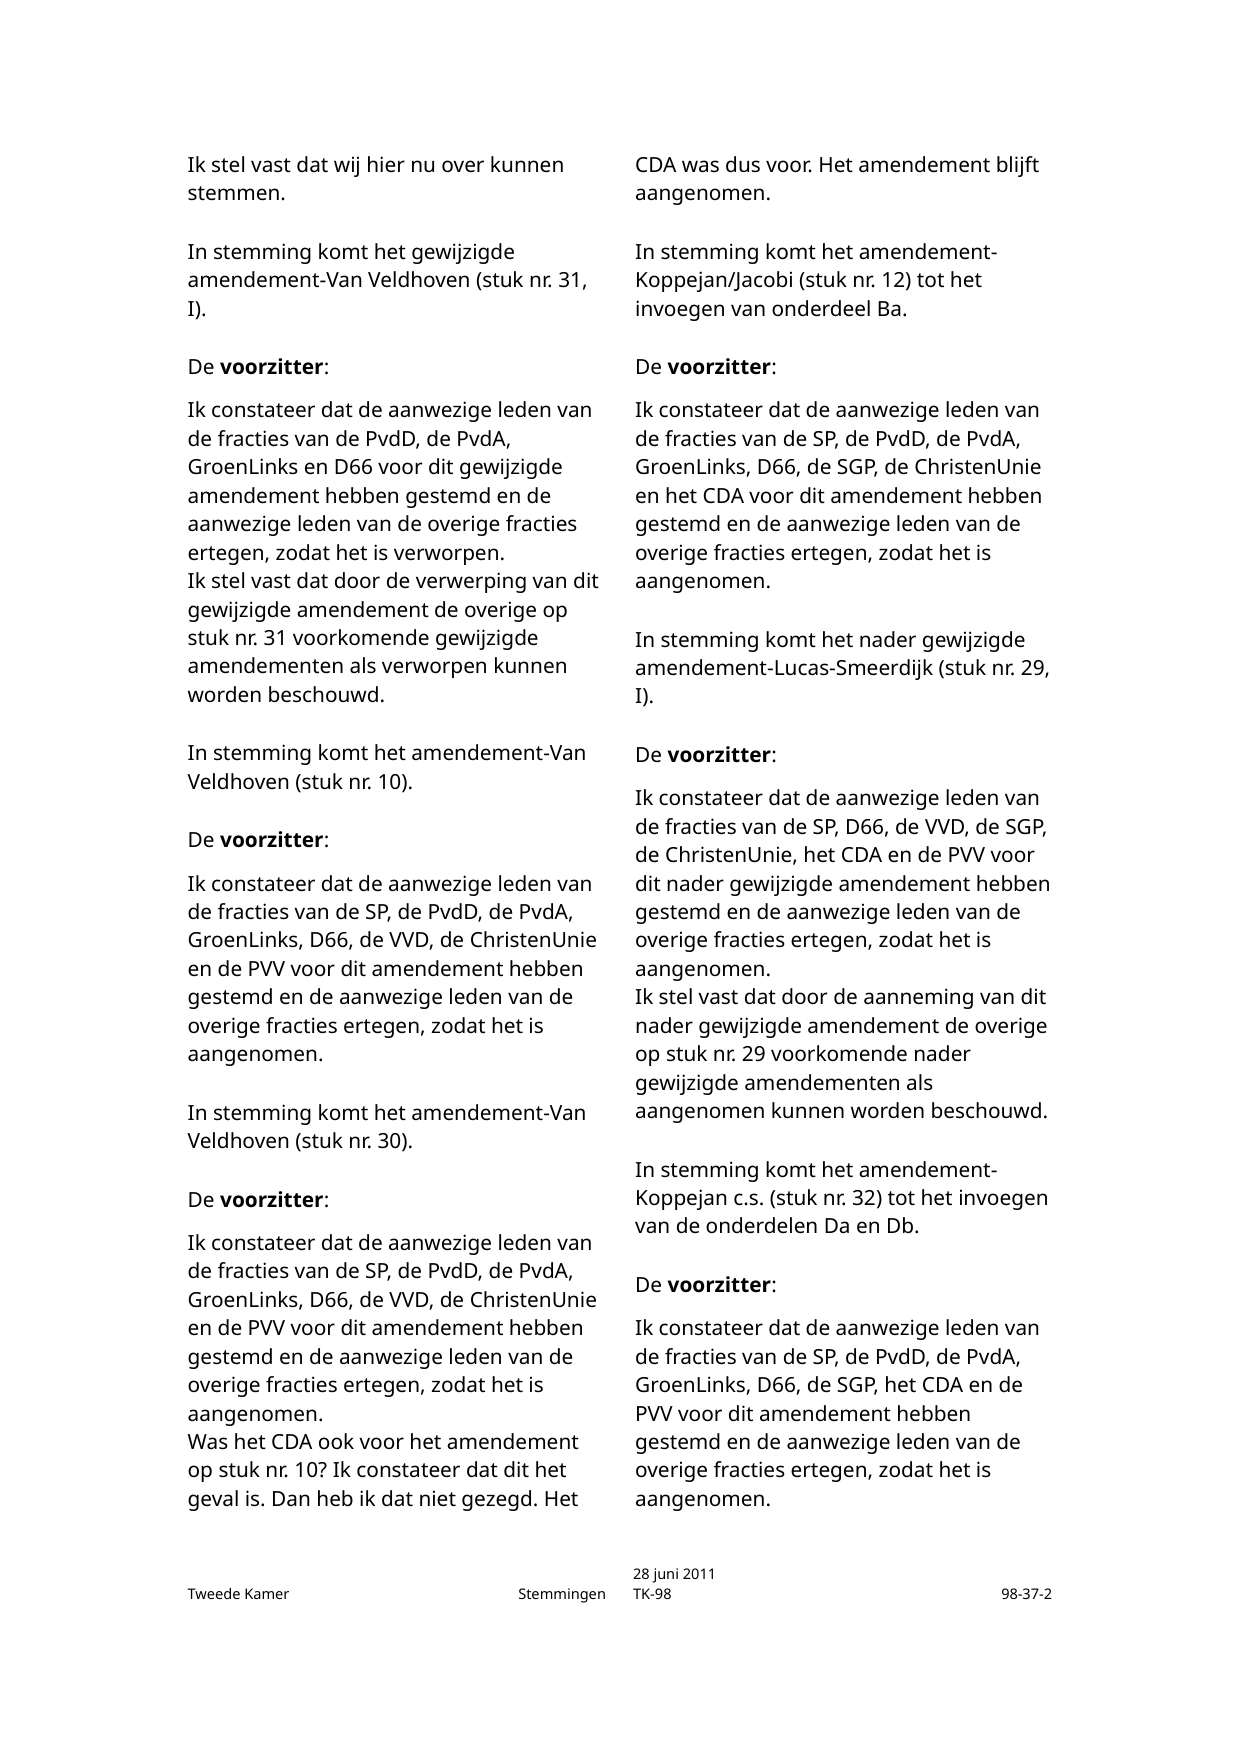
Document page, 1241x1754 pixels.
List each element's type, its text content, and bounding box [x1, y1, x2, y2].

text Ik constateer dat de aanwezige leden van de fracties van de SP, de PvdD, de PvdA, GroenLinks, D66, de VVD, de ChristenUnie en de PVV voor dit amendement hebben gestemd en de aanwezige leden van de overige fracties ertegen, zodat het is aangenomen. [187, 869, 605, 1068]
text In stemming komt het amendement-Van Veldhoven (stuk nr. 10). [187, 738, 605, 795]
text In stemming komt het amendement-Koppejan/Jacobi (stuk nr. 12) tot het invoegen van onderdeel Ba. [635, 237, 1053, 322]
text De voorzitter: [635, 352, 1053, 381]
text In stemming komt het gewijzigde amendement-Van Veldhoven (stuk nr. 31, I). [187, 237, 605, 322]
text In stemming komt het amendement-Koppejan c.s. (stuk nr. 32) tot het invoegen van de onderdelen Da en Db. [635, 1155, 1053, 1240]
text De voorzitter: [187, 352, 605, 381]
text Was het CDA ook voor het amendement op stuk nr. 10? Ik constateer dat dit het geval is. Dan heb ik dat niet gezegd. Het [187, 1427, 605, 1512]
text De voorzitter: [187, 825, 605, 854]
text Ik stel vast dat door de aanneming van dit nader gewijzigde amendement de overige op stuk nr. 29 voorkomende nader gewijzigde amendementen als aangenomen kunnen worden beschouwd. [635, 982, 1053, 1125]
text Ik constateer dat de aanwezige leden van de fracties van de SP, de PvdD, de PvdA, GroenLinks, D66, de VVD, de ChristenUnie en de PVV voor dit amendement hebben gestemd en de aanwezige leden van de overige fracties ertegen, zodat het is aangenomen. [187, 1228, 605, 1427]
text De voorzitter: [635, 740, 1053, 768]
text CDA was dus voor. Het amendement blijft aangenomen. [635, 150, 1053, 207]
text Ik constateer dat de aanwezige leden van de fracties van de SP, D66, de VVD, de SGP, de ChristenUnie, het CDA en de PVV voor dit nader gewijzigde amendement hebben gestemd en de aanwezige leden van de overige fracties ertegen, zodat het is aangenomen. [635, 783, 1053, 982]
text In stemming komt het nader gewijzigde amendement-Lucas-Smeerdijk (stuk nr. 29, I). [635, 625, 1053, 710]
text De voorzitter: [635, 1270, 1053, 1298]
text Ik stel vast dat door de verwerping van dit gewijzigde amendement de overige op stuk nr. 31 voorkomende gewijzigde amendementen als verworpen kunnen worden beschouwd. [187, 566, 605, 708]
text Ik stel vast dat wij hier nu over kunnen stemmen. [187, 150, 605, 207]
text Ik constateer dat de aanwezige leden van de fracties van de SP, de PvdD, de PvdA, GroenLinks, D66, de SGP, de ChristenUnie en het CDA voor dit amendement hebben gestemd en de aanwezige leden van de overige fracties ertegen, zodat het is aangenomen. [635, 396, 1053, 595]
text In stemming komt het amendement-Van Veldhoven (stuk nr. 30). [187, 1098, 605, 1155]
text De voorzitter: [187, 1185, 605, 1213]
text Ik constateer dat de aanwezige leden van de fracties van de PvdD, de PvdA, GroenLinks en D66 voor dit gewijzigde amendement hebben gestemd en de aanwezige leden van de overige fracties ertegen, zodat het is verworpen. [187, 396, 605, 566]
text Ik constateer dat de aanwezige leden van de fracties van de SP, de PvdD, de PvdA, GroenLinks, D66, de SGP, het CDA en de PVV voor dit amendement hebben gestemd en de aanwezige leden van de overige fracties ertegen, zodat het is aangenomen. [635, 1313, 1053, 1512]
